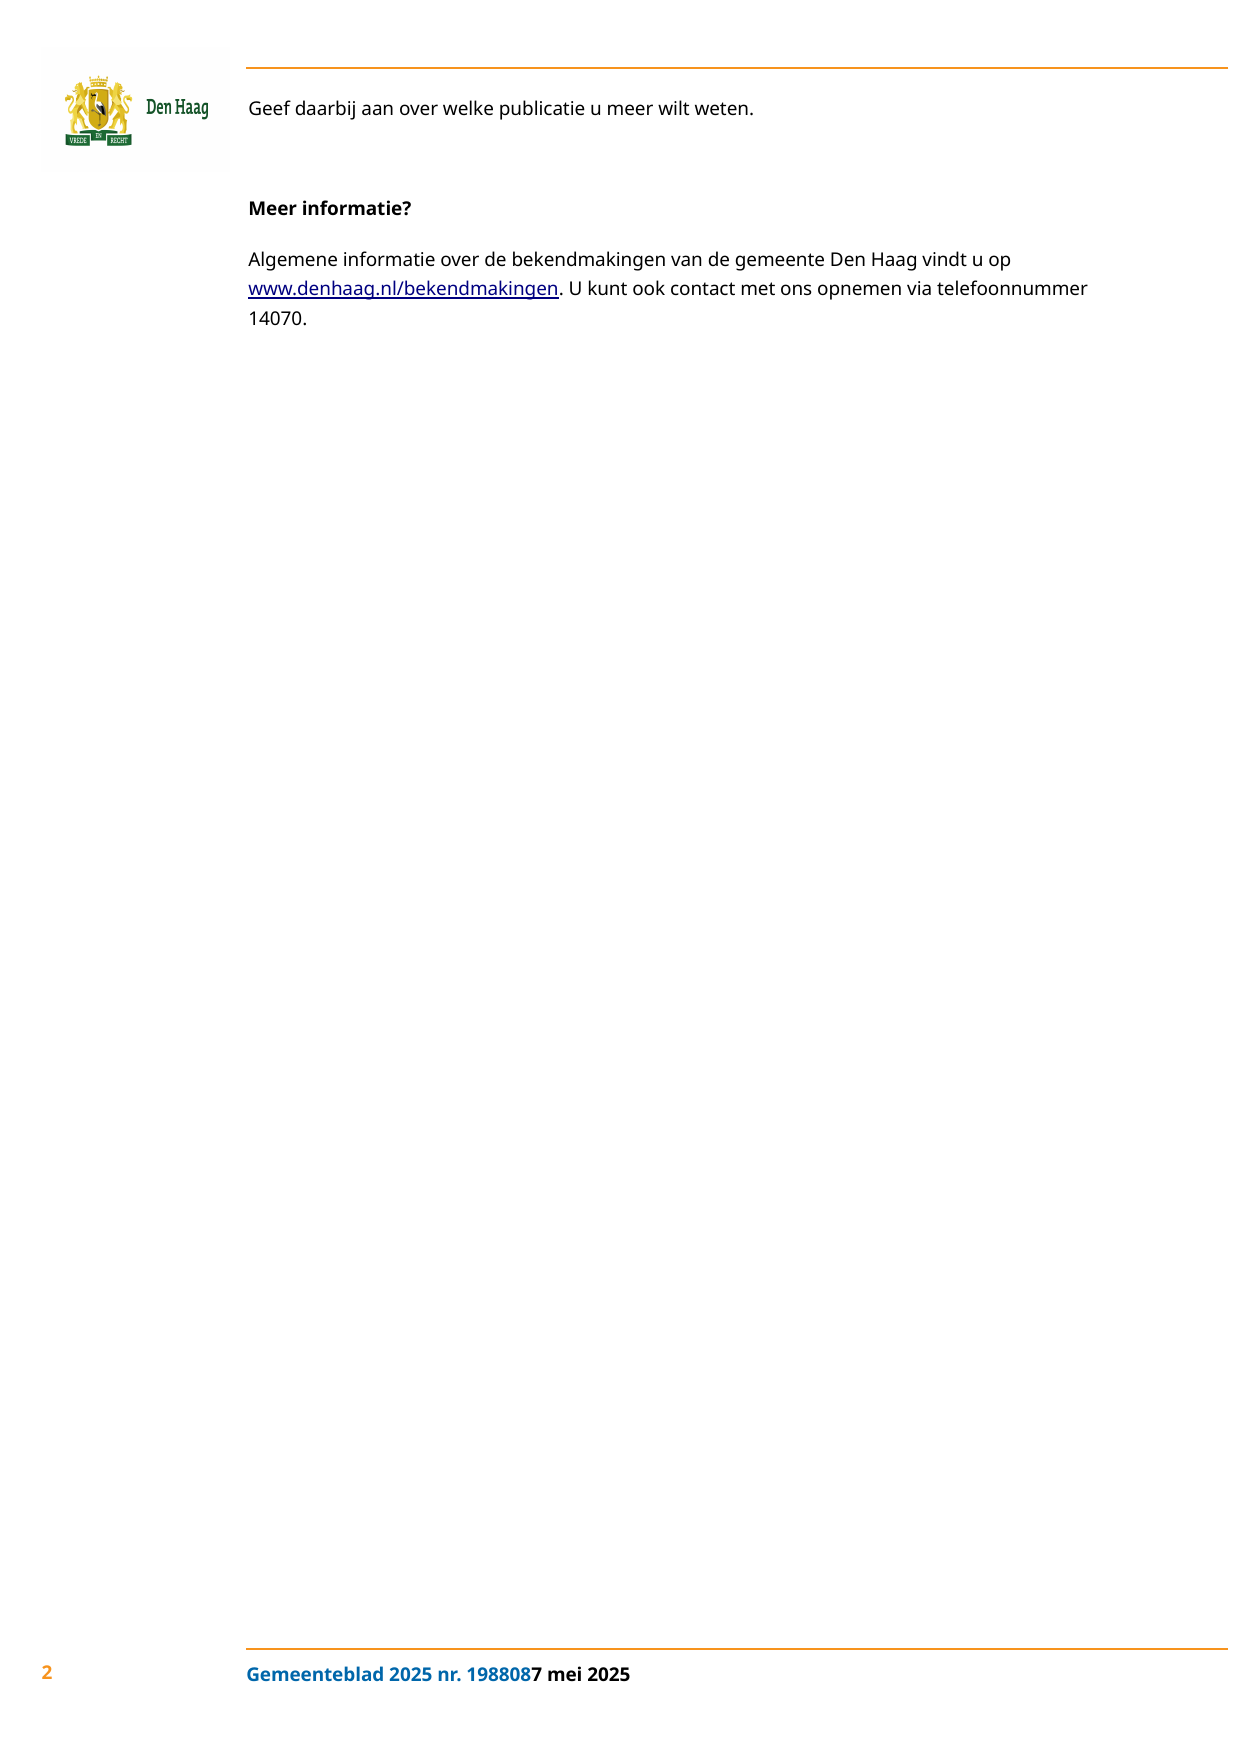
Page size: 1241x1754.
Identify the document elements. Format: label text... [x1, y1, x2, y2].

text Meer informatie? [248, 196, 1152, 221]
text Algemene informatie over de bekendmakingen van de gemeente Den Haag vindt u op www.denhaag.nl/bekendmakingen. U kunt ook contact met ons opnemen via telefoonnummer 14070. [248, 246, 1152, 331]
picture [41, 47, 231, 172]
text Geef daarbij aan over welke publicatie u meer wilt weten. [248, 95, 1152, 121]
